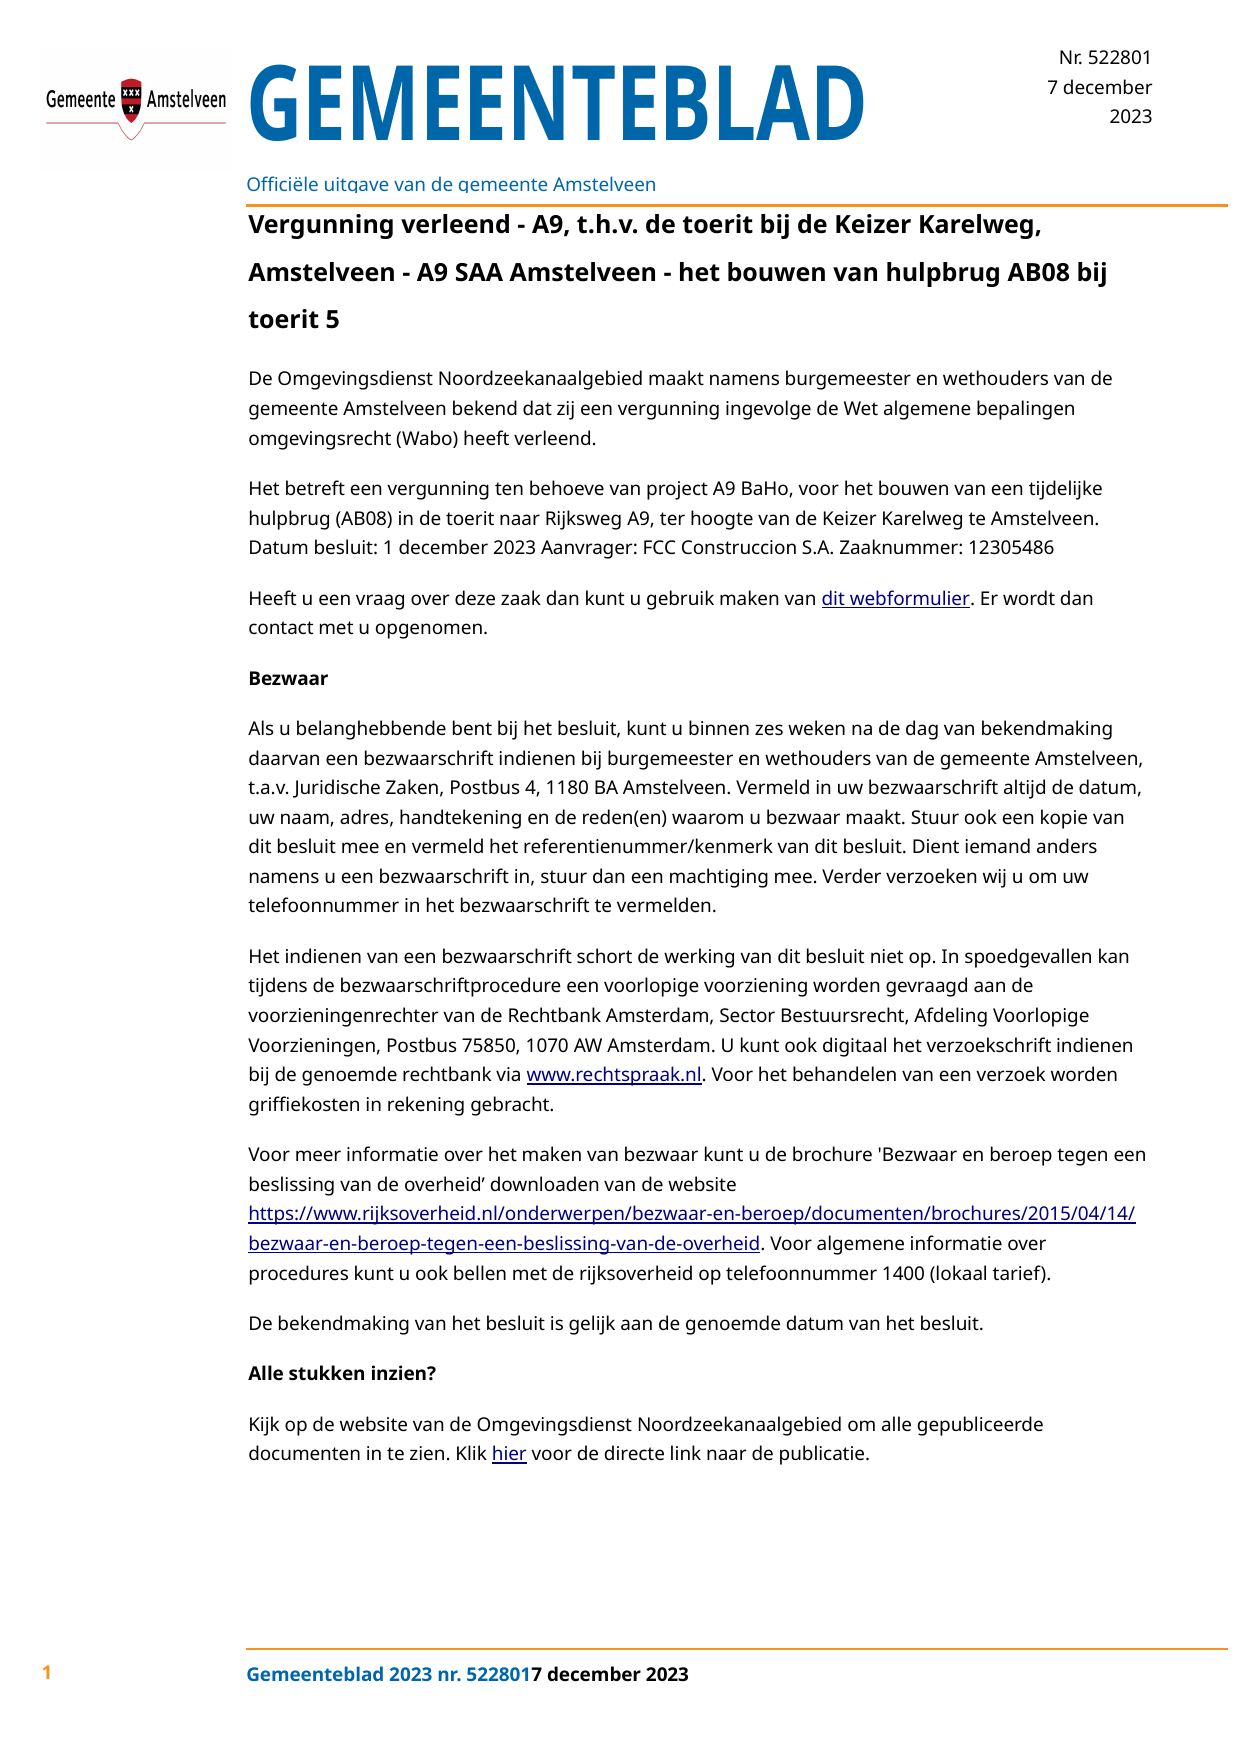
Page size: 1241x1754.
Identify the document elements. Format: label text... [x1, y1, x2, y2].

text Kijk op de website van de Omgevingsdienst Noordzeekanaalgebied om alle gepubliceerde documenten in te zien. Klik hier voor de directe link naar de publicatie. [248, 1411, 1152, 1466]
text De bekendmaking van het besluit is gelijk aan de genoemde datum van het besluit. [248, 1310, 1152, 1336]
text Als u belanghebbende bent bij het besluit, kunt u binnen zes weken na de dag van bekendmaking daarvan een bezwaarschrift indienen bij burgemeester en wethouders van de gemeente Amstelveen, t.a.v. Juridische Zaken, Postbus 4, 1180 BA Amstelveen. Vermeld in uw bezwaarschrift altijd de datum, uw naam, adres, handtekening en de reden(en) waarom u bezwaar maakt. Stuur ook een kopie van dit besluit mee en vermeld het referentienummer/kenmerk van dit besluit. Dient iemand anders namens u een bezwaarschrift in, stuur dan een machtiging mee. Verder verzoeken wij u om uw telefoonnummer in het bezwaarschrift te vermelden. [248, 715, 1152, 918]
text Alle stukken inzien? [248, 1361, 1152, 1386]
text De Omgevingsdienst Noordzeekanaalgebied maakt namens burgemeester en wethouders van de gemeente Amstelveen bekend dat zij een vergunning ingevolge de Wet algemene bepalingen omgevingsrecht (Wabo) heeft verleend. [248, 366, 1152, 450]
text Voor meer informatie over het maken van bezwaar kunt u de brochure 'Bezwaar en beroep tegen een beslissing van de overheid’ downloaden van de website https://www.rijksoverheid.nl/onderwerpen/bezwaar-en-beroep/documenten/brochures/2015/04/14/bezwaar-en-beroep-tegen-een-beslissing-van-de-overheid. Voor algemene informatie over procedures kunt u ook bellen met de rijksoverheid op telefoonnummer 1400 (lokaal tarief). [248, 1141, 1152, 1285]
text Heeft u een vraag over deze zaak dan kunt u gebruik maken van dit webformulier. Er wordt dan contact met u opgenomen. [248, 585, 1152, 640]
text Vergunning verleend - A9, t.h.v. de toerit bij de Keizer Karelweg, Amstelveen - A9 SAA Amstelveen - het bouwen van hulpbrug AB08 bij toerit 5 [248, 207, 1152, 336]
picture [41, 47, 231, 172]
text Het betreft een vergunning ten behoeve van project A9 BaHo, voor het bouwen van een tijdelijke hulpbrug (AB08) in de toerit naar Rijksweg A9, ter hoogte van de Keizer Karelweg te Amstelveen. Datum besluit: 1 december 2023 Aanvrager: FCC Construccion S.A. Zaaknummer: 12305486 [248, 475, 1152, 560]
text Bezwaar [248, 665, 1152, 690]
text Het indienen van een bezwaarschrift schort de werking van dit besluit niet op. In spoedgevallen kan tijdens de bezwaarschriftprocedure een voorlopige voorziening worden gevraagd aan de voorzieningenrechter van de Rechtbank Amsterdam, Sector Bestuursrecht, Afdeling Voorlopige Voorzieningen, Postbus 75850, 1070 AW Amsterdam. U kunt ook digitaal het verzoekschrift indienen bij de genoemde rechtbank via www.rechtspraak.nl. Voor het behandelen van een verzoek worden griffiekosten in rekening gebracht. [248, 943, 1152, 1117]
